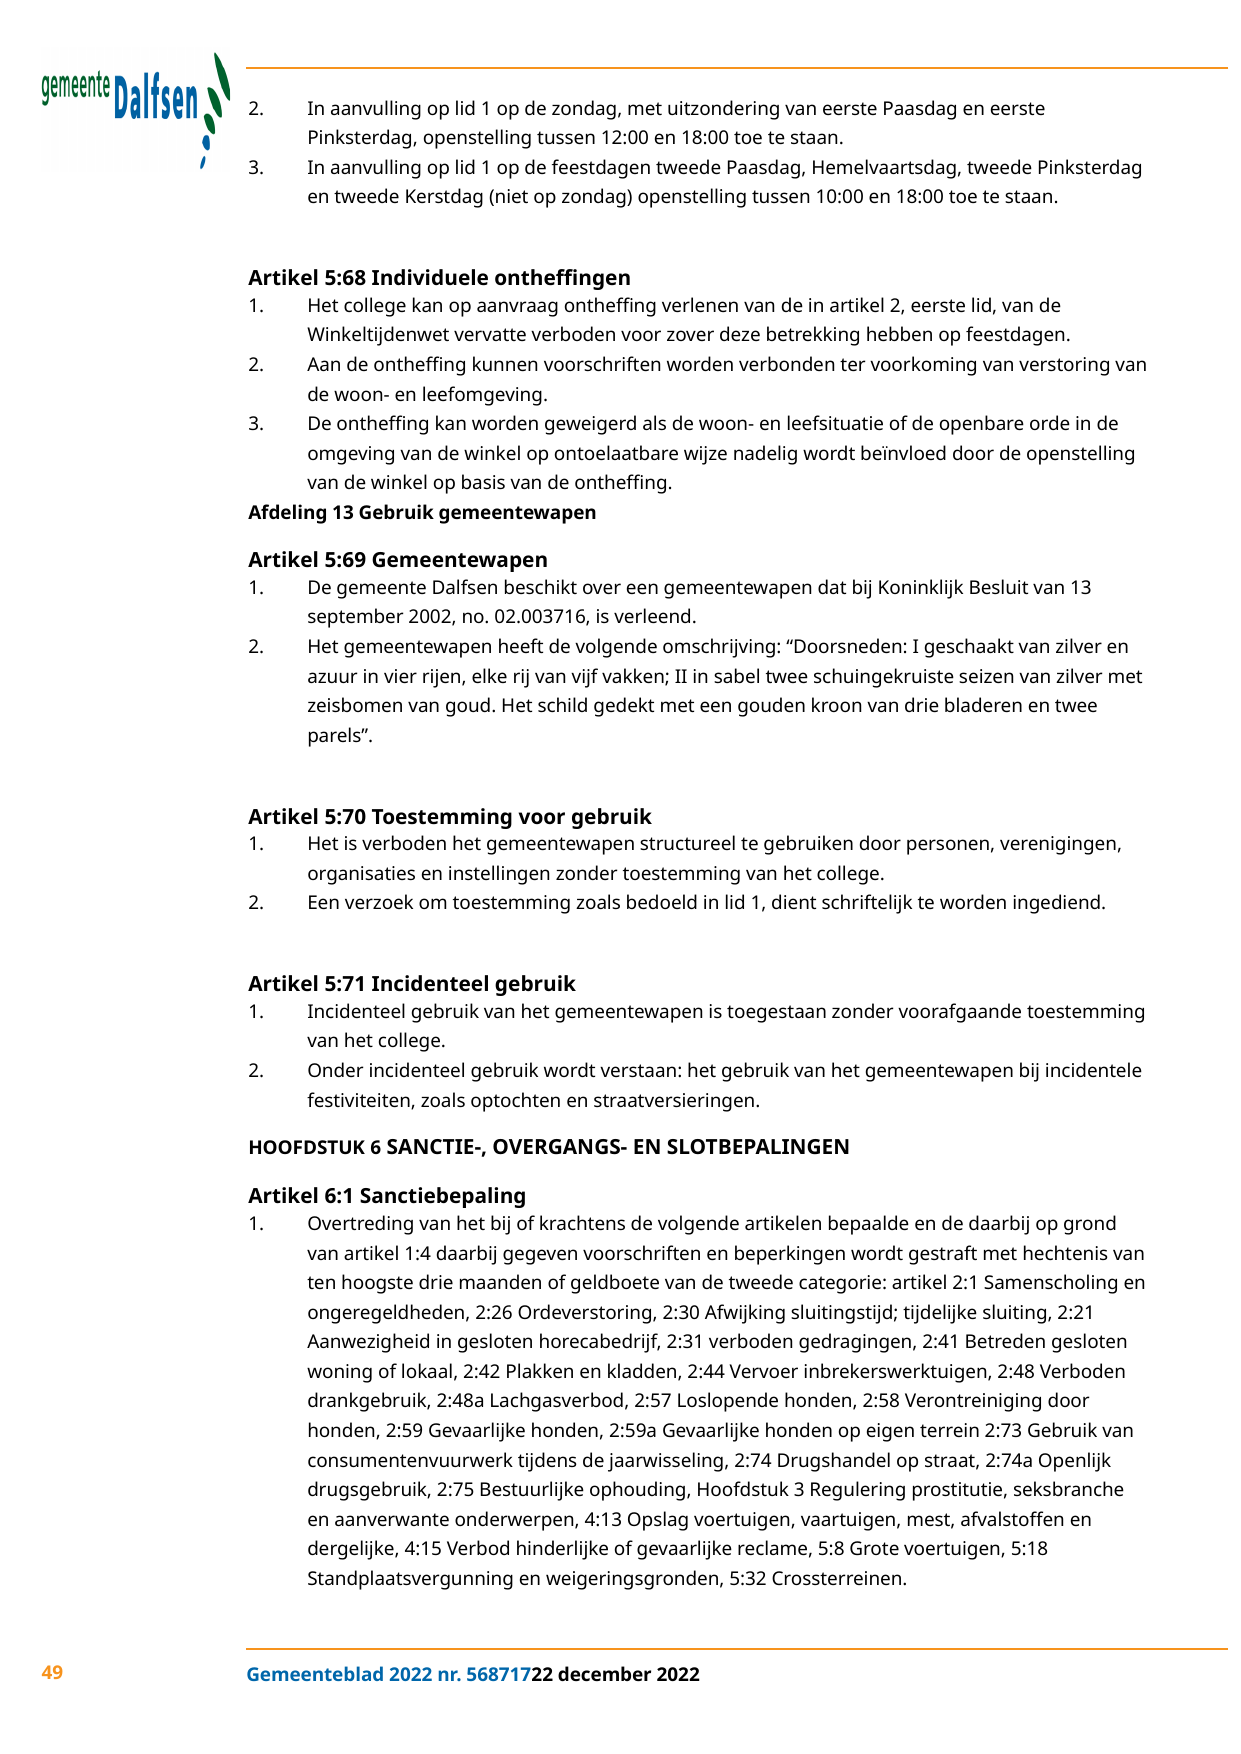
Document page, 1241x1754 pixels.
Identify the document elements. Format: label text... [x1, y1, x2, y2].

text HOOFDSTUK 6 SANCTIE-, OVERGANGS- EN SLOTBEPALINGEN [248, 1132, 1152, 1161]
list Overtreding van het bij of krachtens de volgende artikelen bepaalde en de daarbij op grond van artikel 1:4 daarbij gegeven voorschriften en beperkingen wordt gestraft met hechtenis van ten hoogste drie maanden of geldboete van de tweede categorie: artikel 2:1 Samenscholing en ongeregeldheden, 2:26 Ordeverstoring, 2:30 Afwijking sluitingstijd; tijdelijke sluiting, 2:21 Aanwezigheid in gesloten horecabedrijf, 2:31 verboden gedragingen, 2:41 Betreden gesloten woning of lokaal, 2:42 Plakken en kladden, 2:44 Vervoer inbrekerswerktuigen, 2:48 Verboden drankgebruik, 2:48a Lachgasverbod, 2:57 Loslopende honden, 2:58 Verontreiniging door honden, 2:59 Gevaarlijke honden, 2:59a Gevaarlijke honden op eigen terrein 2:73 Gebruik van consumentenvuurwerk tijdens de jaarwisseling, 2:74 Drugshandel op straat, 2:74a Openlijk drugsgebruik, 2:75 Bestuurlijke ophouding, Hoofdstuk 3 Regulering prostitutie, seksbranche en aanverwante onderwerpen, 4:13 Opslag voertuigen, vaartuigen, mest, afvalstoffen en dergelijke, 4:15 Verbod hinderlijke of gevaarlijke reclame, 5:8 Grote voertuigen, 5:18 Standplaatsvergunning en weigeringsgronden, 5:32 Crossterreinen. [248, 1210, 1152, 1591]
list De ontheffing kan worden geweigerd als de woon- en leefsituatie of de openbare orde in de omgeving van de winkel op ontoelaatbare wijze nadelig wordt beïnvloed door de openstelling van de winkel op basis van de ontheffing. [248, 410, 1152, 495]
list Het college kan op aanvraag ontheffing verlenen van de in artikel 2, eerste lid, van de Winkeltijdenwet vervatte verboden voor zover deze betrekking hebben op feestdagen. [248, 292, 1152, 347]
list Incidenteel gebruik van het gemeentewapen is toegestaan zonder voorafgaande toestemming van het college. [248, 998, 1152, 1053]
list De gemeente Dalfsen beschikt over een gemeentewapen dat bij Koninklijk Besluit van 13 september 2002, no. 02.003716, is verleend. [248, 574, 1152, 629]
text Artikel 5:70 Toestemming voor gebruik [248, 802, 1152, 830]
list In aanvulling op lid 1 op de zondag, met uitzondering van eerste Paasdag en eerste Pinksterdag, openstelling tussen 12:00 en 18:00 toe te staan. [248, 95, 1152, 150]
list Aan de ontheffing kunnen voorschriften worden verbonden ter voorkoming van verstoring van de woon- en leefomgeving. [248, 351, 1152, 406]
list In aanvulling op lid 1 op de feestdagen tweede Paasdag, Hemelvaartsdag, tweede Pinksterdag en tweede Kerstdag (niet op zondag) openstelling tussen 10:00 en 18:00 toe te staan. [248, 154, 1152, 209]
text Afdeling 13 Gebruik gemeentewapen [248, 499, 1152, 525]
picture [41, 47, 231, 172]
list Onder incidenteel gebruik wordt verstaan: het gebruik van het gemeentewapen bij incidentele festiviteiten, zoals optochten en straatversieringen. [248, 1057, 1152, 1112]
text Artikel 5:69 Gemeentewapen [248, 546, 1152, 574]
text Artikel 6:1 Sanctiebepaling [248, 1182, 1152, 1210]
text Artikel 5:71 Incidenteel gebruik [248, 969, 1152, 998]
text Artikel 5:68 Individuele ontheffingen [248, 263, 1152, 292]
list Het is verboden het gemeentewapen structureel te gebruiken door personen, verenigingen, organisaties en instellingen zonder toestemming van het college. [248, 830, 1152, 886]
list Het gemeentewapen heeft de volgende omschrijving: “Doorsneden: I geschaakt van zilver en azuur in vier rijen, elke rij van vijf vakken; II in sabel twee schuingekruiste seizen van zilver met zeisbomen van goud. Het schild gedekt met een gouden kroon van drie bladeren en twee parels”. [248, 633, 1152, 748]
list Een verzoek om toestemming zoals bedoeld in lid 1, dient schriftelijk te worden ingediend. [248, 889, 1152, 915]
